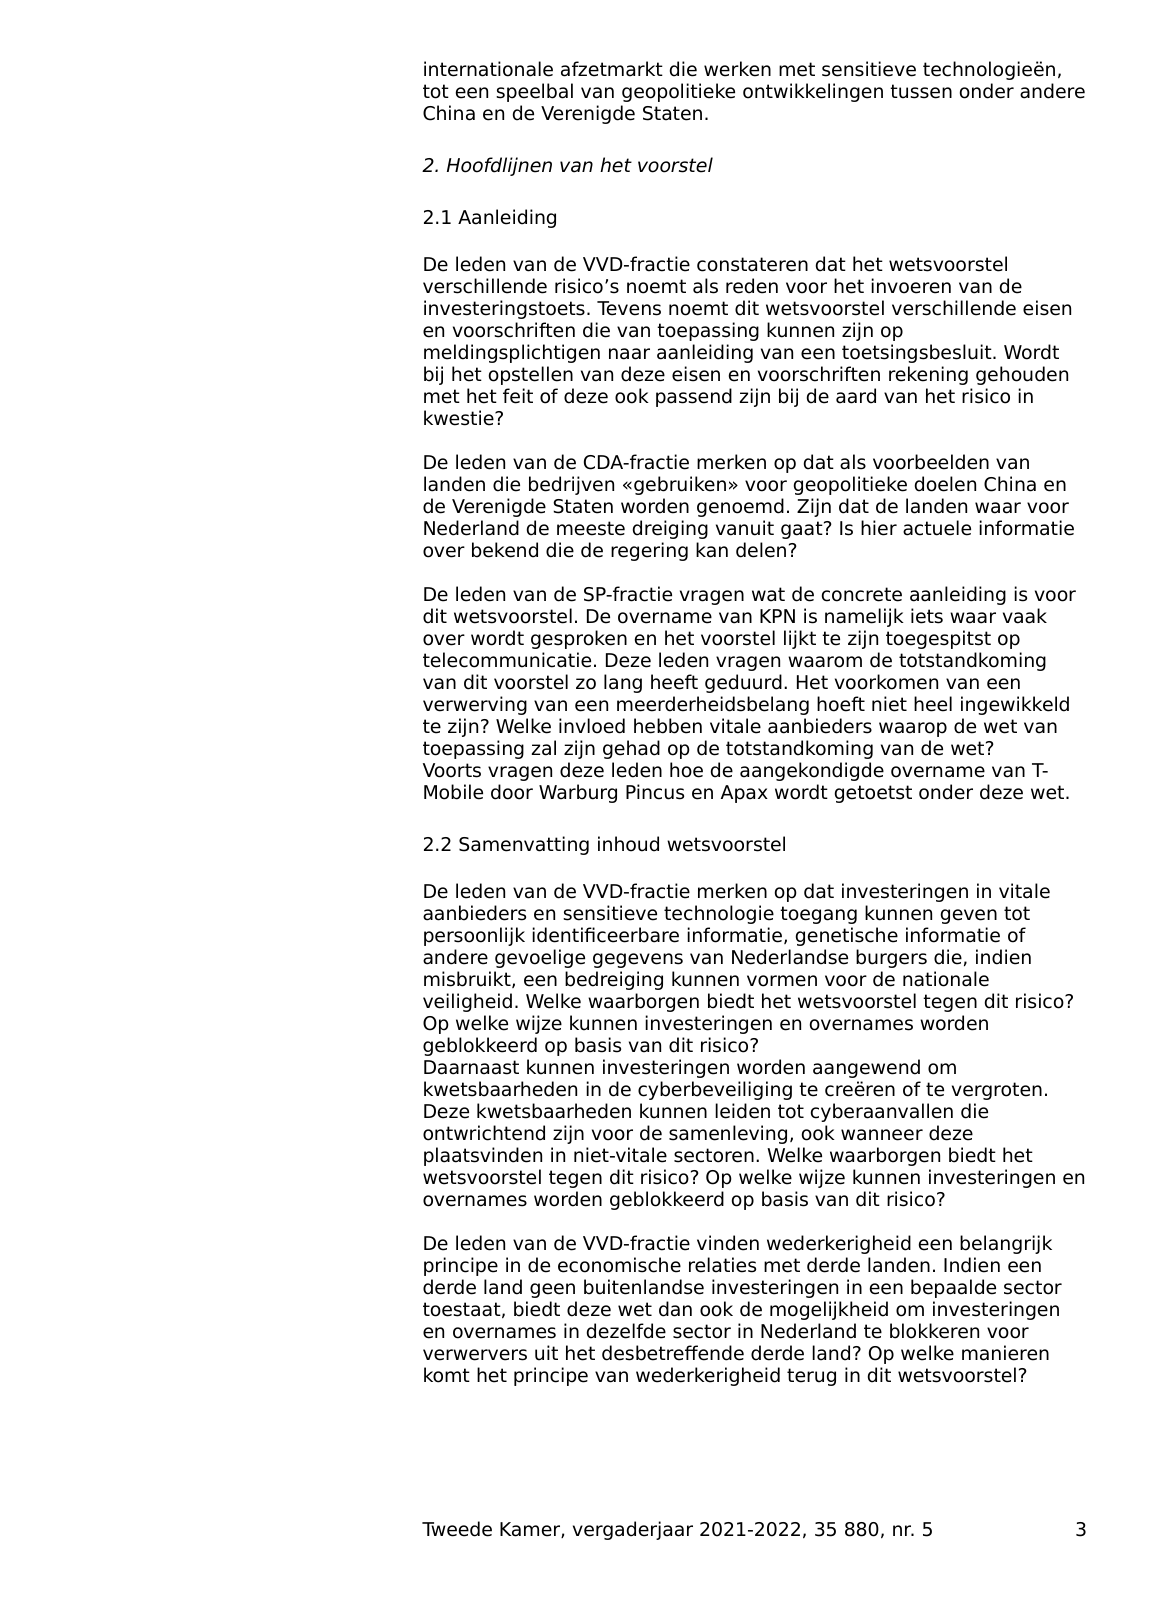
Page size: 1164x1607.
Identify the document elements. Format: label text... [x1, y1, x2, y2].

subtitle 2. Hoofdlijnen van het voorstel [422, 155, 1087, 177]
text internationale afzetmarkt die werken met sensitieve technologieën, tot een speelbal van geopolitieke ontwikkelingen tussen onder andere China en de Verenigde Staten. [422, 59, 1087, 125]
text De leden van de SP-fractie vragen wat de concrete aanleiding is voor dit wetsvoorstel. De overname van KPN is namelijk iets waar vaak over wordt gesproken en het voorstel lijkt te zijn toegespitst op telecommunicatie. Deze leden vragen waarom de totstandkoming van dit voorstel zo lang heeft geduurd. Het voorkomen van een verwerving van een meerderheidsbelang hoeft niet heel ingewikkeld te zijn? Welke invloed hebben vitale aanbieders waarop de wet van toepassing zal zijn gehad op de totstandkoming van de wet? [422, 584, 1087, 760]
text De leden van de CDA-fractie merken op dat als voorbeelden van landen die bedrijven «gebruiken» voor geopolitieke doelen China en de Verenigde Staten worden genoemd. Zijn dat de landen waar voor Nederland de meeste dreiging vanuit gaat? Is hier actuele informatie over bekend die de regering kan delen? [422, 452, 1087, 562]
text Daarnaast kunnen investeringen worden aangewend om kwetsbaarheden in de cyberbeveiliging te creëren of te vergroten. Deze kwetsbaarheden kunnen leiden tot cyberaanvallen die ontwrichtend zijn voor de samenleving, ook wanneer deze plaatsvinden in niet-vitale sectoren. Welke waarborgen biedt het wetsvoorstel tegen dit risico? Op welke wijze kunnen investeringen en overnames worden geblokkeerd op basis van dit risico? [422, 1057, 1087, 1211]
text De leden van de VVD-fractie vinden wederkerigheid een belangrijk principe in de economische relaties met derde landen. Indien een derde land geen buitenlandse investeringen in een bepaalde sector toestaat, biedt deze wet dan ook de mogelijkheid om investeringen en overnames in dezelfde sector in Nederland te blokkeren voor verwervers uit het desbetreffende derde land? Op welke manieren komt het principe van wederkerigheid terug in dit wetsvoorstel? [422, 1233, 1087, 1387]
text De leden van de VVD-fractie constateren dat het wetsvoorstel verschillende risico’s noemt als reden voor het invoeren van de investeringstoets. Tevens noemt dit wetsvoorstel verschillende eisen en voorschriften die van toepassing kunnen zijn op meldingsplichtigen naar aanleiding van een toetsingsbesluit. Wordt bij het opstellen van deze eisen en voorschriften rekening gehouden met het feit of deze ook passend zijn bij de aard van het risico in kwestie? [422, 254, 1087, 430]
subtitle 2.2 Samenvatting inhoud wetsvoorstel [422, 834, 1087, 856]
text De leden van de VVD-fractie merken op dat investeringen in vitale aanbieders en sensitieve technologie toegang kunnen geven tot persoonlijk identificeerbare informatie, genetische informatie of andere gevoelige gegevens van Nederlandse burgers die, indien misbruikt, een bedreiging kunnen vormen voor de nationale veiligheid. Welke waarborgen biedt het wetsvoorstel tegen dit risico? Op welke wijze kunnen investeringen en overnames worden geblokkeerd op basis van dit risico? [422, 881, 1087, 1057]
text Voorts vragen deze leden hoe de aangekondigde overname van T-Mobile door Warburg Pincus en Apax wordt getoetst onder deze wet. [422, 760, 1087, 804]
subtitle 2.1 Aanleiding [422, 207, 1087, 229]
